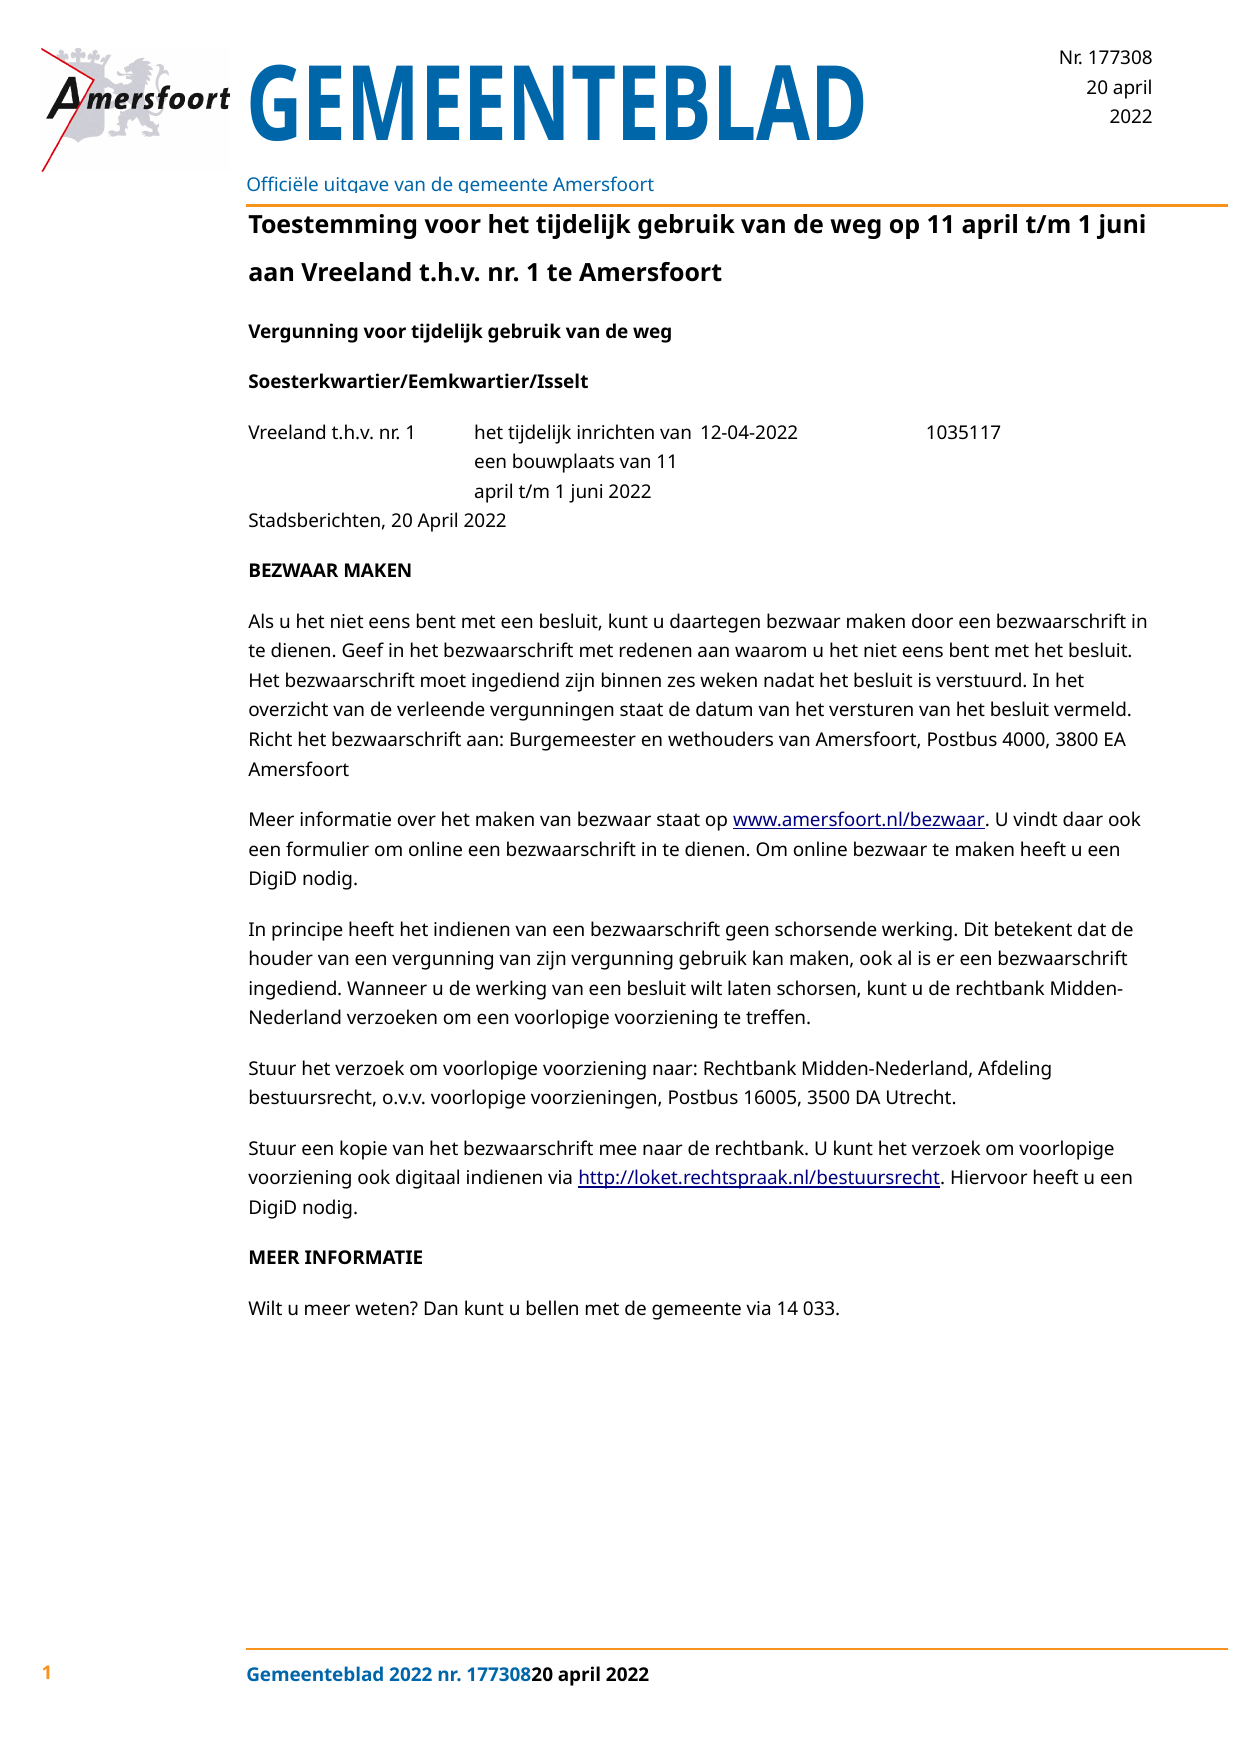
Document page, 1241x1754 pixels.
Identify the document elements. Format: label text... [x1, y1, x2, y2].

table_header 12-04-2022 [700, 419, 926, 504]
table_header 1035117 [926, 419, 1152, 504]
text MEER INFORMATIE [248, 1244, 1152, 1270]
picture [41, 47, 231, 172]
text Stuur het verzoek om voorlopige voorziening naar: Rechtbank Midden-Nederland, Afdeling bestuursrecht, o.v.v. voorlopige voorzieningen, Postbus 16005, 3500 DA Utrecht. [248, 1055, 1152, 1110]
text Wilt u meer weten? Dan kunt u bellen met de gemeente via 14 033. [248, 1295, 1152, 1321]
text Vergunning voor tijdelijk gebruik van de weg [248, 318, 1152, 344]
text Stuur een kopie van het bezwaarschrift mee naar de rechtbank. U kunt het verzoek om voorlopige voorziening ook digitaal indienen via http://loket.rechtspraak.nl/bestuursrecht. Hiervoor heeft u een DigiD nodig. [248, 1135, 1152, 1220]
text Als u het niet eens bent met een besluit, kunt u daartegen bezwaar maken door een bezwaarschrift in te dienen. Geef in het bezwaarschrift met redenen aan waarom u het niet eens bent met het besluit. Het bezwaarschrift moet ingediend zijn binnen zes weken nadat het besluit is verstuurd. In het overzicht van de verleende vergunningen staat de datum van het versturen van het besluit vermeld. Richt het bezwaarschrift aan: Burgemeester en wethouders van Amersfoort, Postbus 4000, 3800 EA Amersfoort [248, 608, 1152, 781]
table_header Vreeland t.h.v. nr. 1 [248, 419, 474, 504]
text Meer informatie over het maken van bezwaar staat op www.amersfoort.nl/bezwaar. U vindt daar ook een formulier om online een bezwaarschrift in te dienen. Om online bezwaar te maken heeft u een DigiD nodig. [248, 806, 1152, 891]
text Stadsberichten, 20 April 2022 [248, 507, 1152, 533]
text Soesterkwartier/Eemkwartier/Isselt [248, 368, 1152, 394]
text In principe heeft het indienen van een bezwaarschrift geen schorsende werking. Dit betekent dat de houder van een vergunning van zijn vergunning gebruik kan maken, ook al is er een bezwaarschrift ingediend. Wanneer u de werking van een besluit wilt laten schorsen, kunt u de rechtbank Midden-Nederland verzoeken om een voorlopige voorziening te treffen. [248, 916, 1152, 1030]
table_header het tijdelijk inrichten van een bouwplaats van 11 april t/m 1 juni 2022 [474, 419, 700, 504]
text Toestemming voor het tijdelijk gebruik van de weg op 11 april t/m 1 juni aan Vreeland t.h.v. nr. 1 te Amersfoort [248, 207, 1152, 288]
text BEZWAAR MAKEN [248, 557, 1152, 583]
